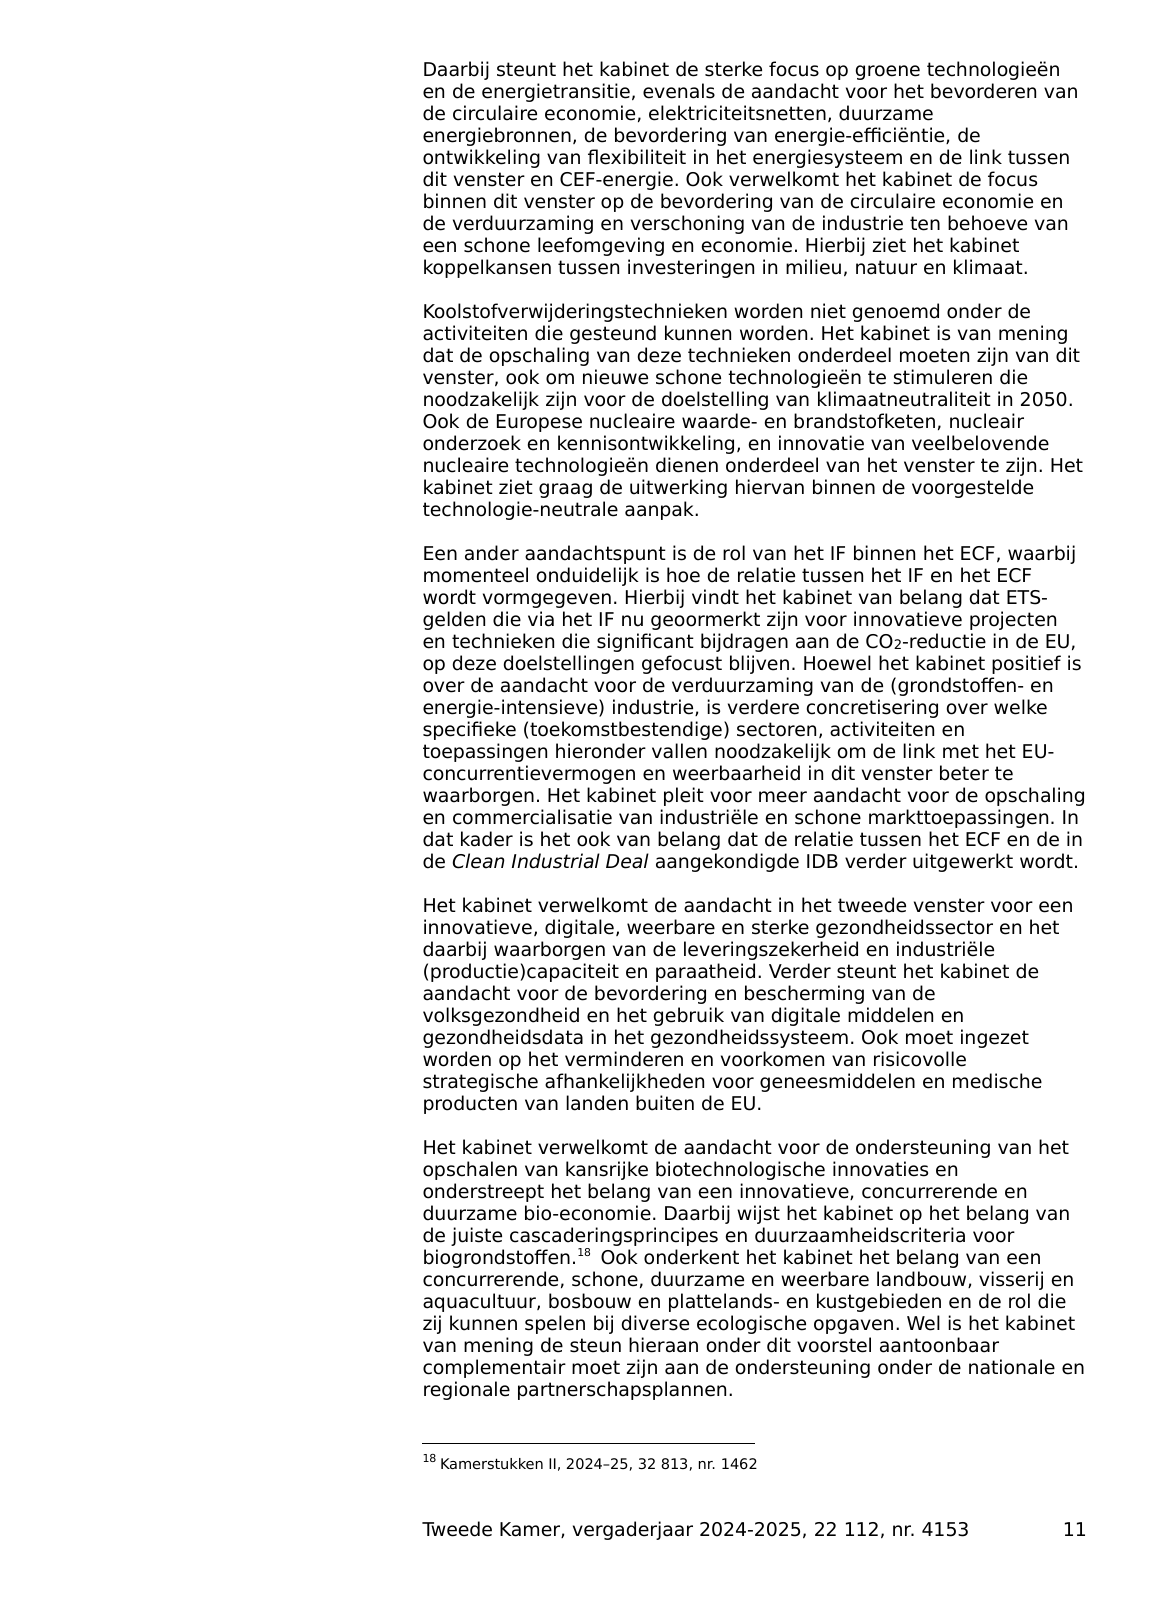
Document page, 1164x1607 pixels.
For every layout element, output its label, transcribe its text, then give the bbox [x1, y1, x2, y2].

text Het kabinet verwelkomt de aandacht in het tweede venster voor een innovatieve, digitale, weerbare en sterke gezondheidssector en het daarbij waarborgen van de leveringszekerheid en industriële (productie)capaciteit en paraatheid. Verder steunt het kabinet de aandacht voor de bevordering en bescherming van de volksgezondheid en het gebruik van digitale middelen en gezondheidsdata in het gezondheidssysteem. Ook moet ingezet worden op het verminderen en voorkomen van risicovolle strategische afhankelijkheden voor geneesmiddelen en medische producten van landen buiten de EU. [422, 895, 1087, 1115]
text Het kabinet verwelkomt de aandacht voor de ondersteuning van het opschalen van kansrijke biotechnologische innovaties en onderstreept het belang van een innovatieve, concurrerende en duurzame bio-economie. Daarbij wijst het kabinet op het belang van de juiste cascaderingsprincipes en duurzaamheidscriteria voor biogrondstoffen. Ook onderkent het kabinet het belang van een concurrerende, schone, duurzame en weerbare landbouw, visserij en aquacultuur, bosbouw en plattelands- en kustgebieden en de rol die zij kunnen spelen bij diverse ecologische opgaven. Wel is het kabinet van mening de steun hieraan onder dit voorstel aantoonbaar complementair moet zijn aan de ondersteuning onder de nationale en regionale partnerschapsplannen. [422, 1137, 1087, 1401]
text Koolstofverwijderingstechnieken worden niet genoemd onder de activiteiten die gesteund kunnen worden. Het kabinet is van mening dat de opschaling van deze technieken onderdeel moeten zijn van dit venster, ook om nieuwe schone technologieën te stimuleren die noodzakelijk zijn voor de doelstelling van klimaatneutraliteit in 2050. Ook de Europese nucleaire waarde- en brandstofketen, nucleair onderzoek en kennisontwikkeling, en innovatie van veelbelovende nucleaire technologieën dienen onderdeel van het venster te zijn. Het kabinet ziet graag de uitwerking hiervan binnen de voorgestelde technologie-neutrale aanpak. [422, 301, 1087, 521]
text Daarbij steunt het kabinet de sterke focus op groene technologieën en de energietransitie, evenals de aandacht voor het bevorderen van de circulaire economie, elektriciteitsnetten, duurzame energiebronnen, de bevordering van energie-efficiëntie, de ontwikkeling van flexibiliteit in het energiesysteem en de link tussen dit venster en CEF-energie. Ook verwelkomt het kabinet de focus binnen dit venster op de bevordering van de circulaire economie en de verduurzaming en verschoning van de industrie ten behoeve van een schone leefomgeving en economie. Hierbij ziet het kabinet koppelkansen tussen investeringen in milieu, natuur en klimaat. [422, 59, 1087, 279]
text Een ander aandachtspunt is de rol van het IF binnen het ECF, waarbij momenteel onduidelijk is hoe de relatie tussen het IF en het ECF wordt vormgegeven. Hierbij vindt het kabinet van belang dat ETS-gelden die via het IF nu geoormerkt zijn voor innovatieve projecten en technieken die significant bijdragen aan de CO2-reductie in de EU, op deze doelstellingen gefocust blijven. Hoewel het kabinet positief is over de aandacht voor de verduurzaming van de (grondstoffen- en energie-intensieve) industrie, is verdere concretisering over welke specifieke (toekomstbestendige) sectoren, activiteiten en toepassingen hieronder vallen noodzakelijk om de link met het EU-concurrentievermogen en weerbaarheid in dit venster beter te waarborgen. Het kabinet pleit voor meer aandacht voor de opschaling en commercialisatie van industriële en schone markttoepassingen. In dat kader is het ook van belang dat de relatie tussen het ECF en de in de Clean Industrial Deal aangekondigde IDB verder uitgewerkt wordt. [422, 543, 1087, 873]
text Kamerstukken II, 2024–25, 32 813, nr. 1462 [422, 1452, 1087, 1474]
